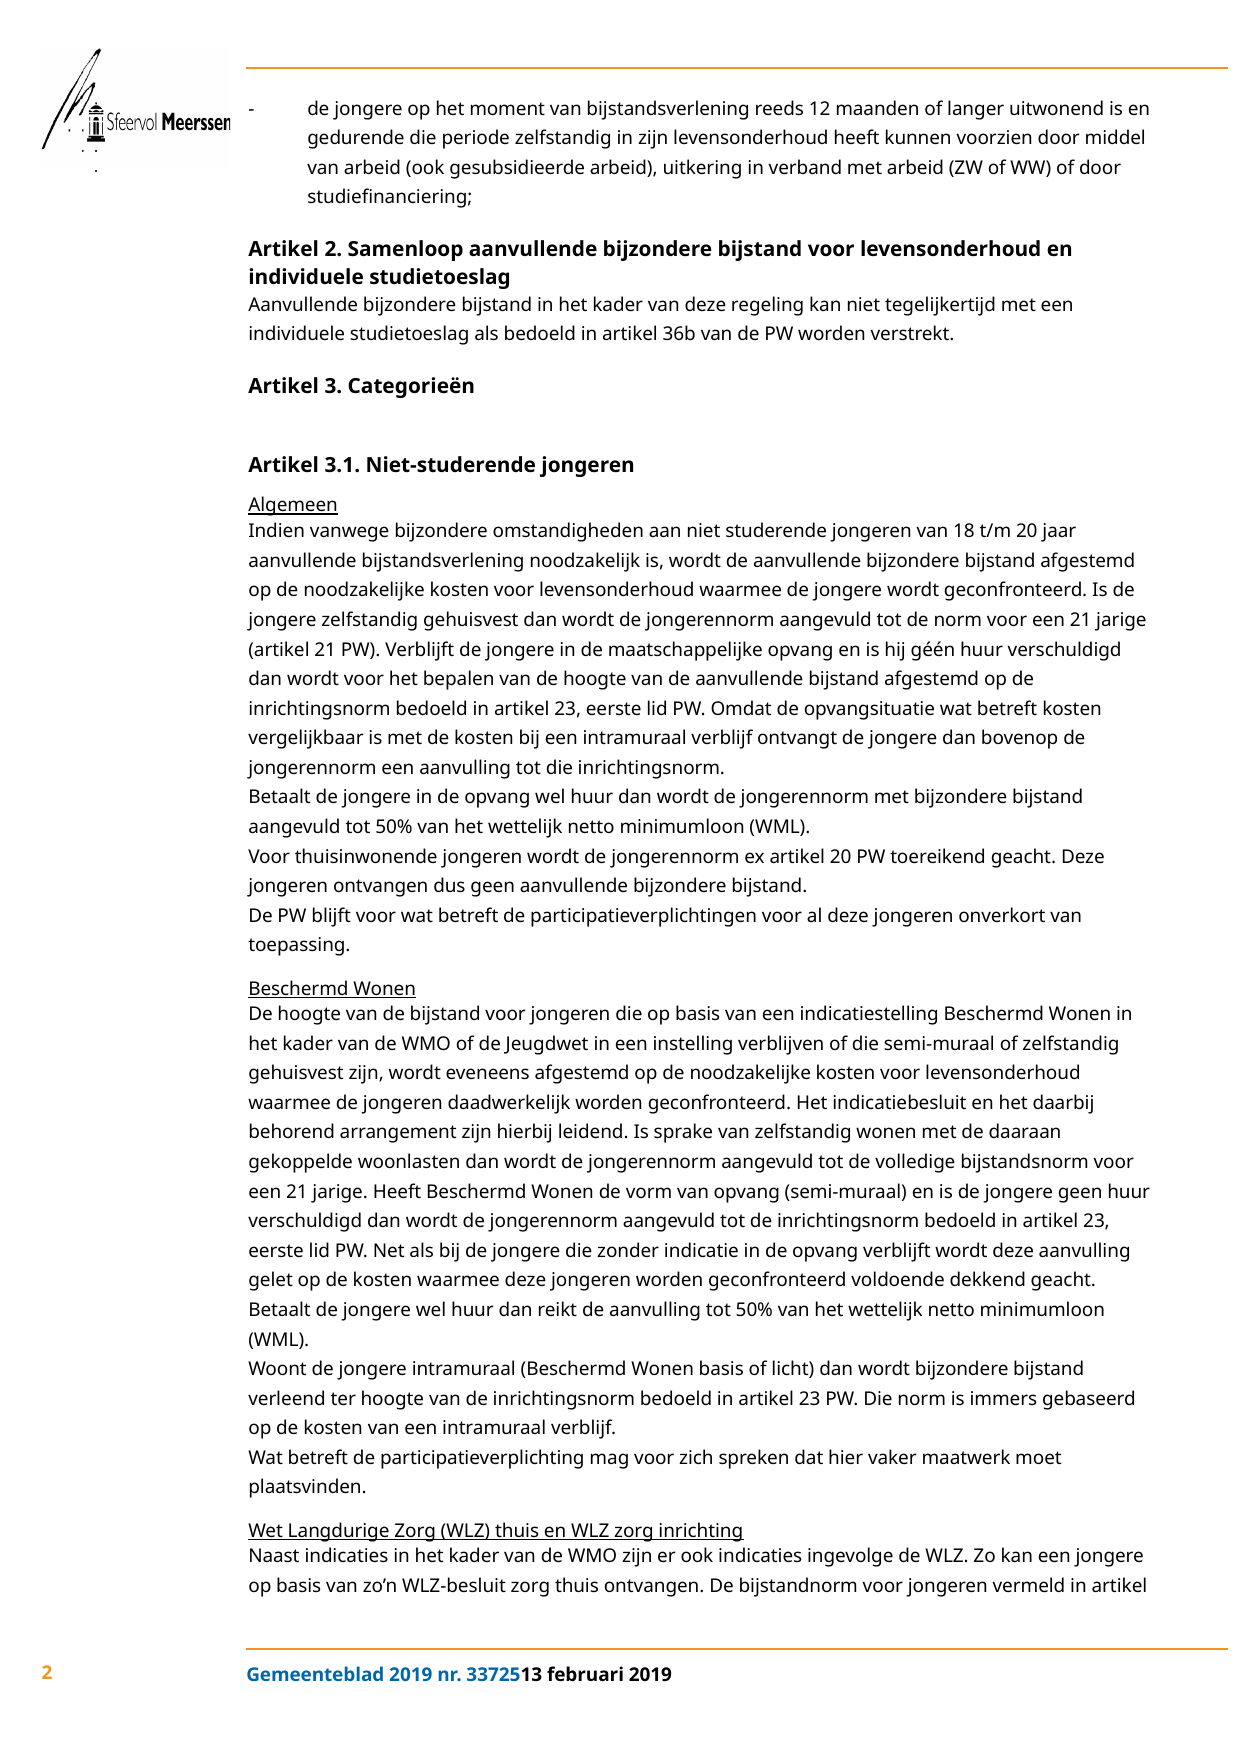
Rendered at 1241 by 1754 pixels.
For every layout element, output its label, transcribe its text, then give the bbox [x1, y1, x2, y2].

picture [41, 47, 231, 172]
text Naast indicaties in het kader van de WMO zijn er ook indicaties ingevolge de WLZ. Zo kan een jongere op basis van zo’n WLZ-besluit zorg thuis ontvangen. De bijstandnorm voor jongeren vermeld in artikel [248, 1543, 1152, 1598]
text Betaalt de jongere in de opvang wel huur dan wordt de jongerennorm met bijzondere bijstand aangevuld tot 50% van het wettelijk netto minimumloon (WML). [248, 784, 1152, 839]
text Wet Langdurige Zorg (WLZ) thuis en WLZ zorg inrichting [248, 1517, 1152, 1543]
text Woont de jongere intramuraal (Beschermd Wonen basis of licht) dan wordt bijzondere bijstand verleend ter hoogte van de inrichtingsnorm bedoeld in artikel 23 PW. Die norm is immers gebaseerd op de kosten van een intramuraal verblijf. [248, 1355, 1152, 1440]
text Beschermd Wonen [248, 975, 1152, 1000]
text Artikel 2. Samenloop aanvullende bijzondere bijstand voor levensonderhoud en individuele studietoeslag [248, 234, 1152, 291]
text Indien vanwege bijzondere omstandigheden aan niet studerende jongeren van 18 t/m 20 jaar aanvullende bijstandsverlening noodzakelijk is, wordt de aanvullende bijzondere bijstand afgestemd op de noodzakelijke kosten voor levensonderhoud waarmee de jongere wordt geconfronteerd. Is de jongere zelfstandig gehuisvest dan wordt de jongerennorm aangevuld tot de norm voor een 21 jarige (artikel 21 PW). Verblijft de jongere in de maatschappelijke opvang en is hij géén huur verschuldigd dan wordt voor het bepalen van de hoogte van de aanvullende bijstand afgestemd op de inrichtingsnorm bedoeld in artikel 23, eerste lid PW. Omdat de opvangsituatie wat betreft kosten vergelijkbaar is met de kosten bij een intramuraal verblijf ontvangt de jongere dan bovenop de jongerennorm een aanvulling tot die inrichtingsnorm. [248, 517, 1152, 780]
text De PW blijft voor wat betreft de participatieverplichtingen voor al deze jongeren onverkort van toepassing. [248, 902, 1152, 957]
text Aanvullende bijzondere bijstand in het kader van deze regeling kan niet tegelijkertijd met een individuele studietoeslag als bedoeld in artikel 36b van de PW worden verstrekt. [248, 291, 1152, 346]
list de jongere op het moment van bijstandsverlening reeds 12 maanden of langer uitwonend is en gedurende die periode zelfstandig in zijn levensonderhoud heeft kunnen voorzien door middel van arbeid (ook gesubsidieerde arbeid), uitkering in verband met arbeid (ZW of WW) of door studiefinanciering; [248, 95, 1152, 209]
text Voor thuisinwonende jongeren wordt de jongerennorm ex artikel 20 PW toereikend geacht. Deze jongeren ontvangen dus geen aanvullende bijzondere bijstand. [248, 843, 1152, 898]
text De hoogte van de bijstand voor jongeren die op basis van een indicatiestelling Beschermd Wonen in het kader van de WMO of de Jeugdwet in een instelling verblijven of die semi-muraal of zelfstandig gehuisvest zijn, wordt eveneens afgestemd op de noodzakelijke kosten voor levensonderhoud waarmee de jongeren daadwerkelijk worden geconfronteerd. Het indicatiebesluit en het daarbij behorend arrangement zijn hierbij leidend. Is sprake van zelfstandig wonen met de daaraan gekoppelde woonlasten dan wordt de jongerennorm aangevuld tot de volledige bijstandsnorm voor een 21 jarige. Heeft Beschermd Wonen de vorm van opvang (semi-muraal) en is de jongere geen huur verschuldigd dan wordt de jongerennorm aangevuld tot de inrichtingsnorm bedoeld in artikel 23, eerste lid PW. Net als bij de jongere die zonder indicatie in de opvang verblijft wordt deze aanvulling gelet op de kosten waarmee deze jongeren worden geconfronteerd voldoende dekkend geacht. [248, 1000, 1152, 1292]
text Wat betreft de participatieverplichting mag voor zich spreken dat hier vaker maatwerk moet plaatsvinden. [248, 1444, 1152, 1499]
text Artikel 3.1. Niet-studerende jongeren [248, 450, 1152, 478]
text Betaalt de jongere wel huur dan reikt de aanvulling tot 50% van het wettelijk netto minimumloon (WML). [248, 1296, 1152, 1352]
text Artikel 3. Categorieën [248, 371, 1152, 399]
text Algemeen [248, 492, 1152, 517]
